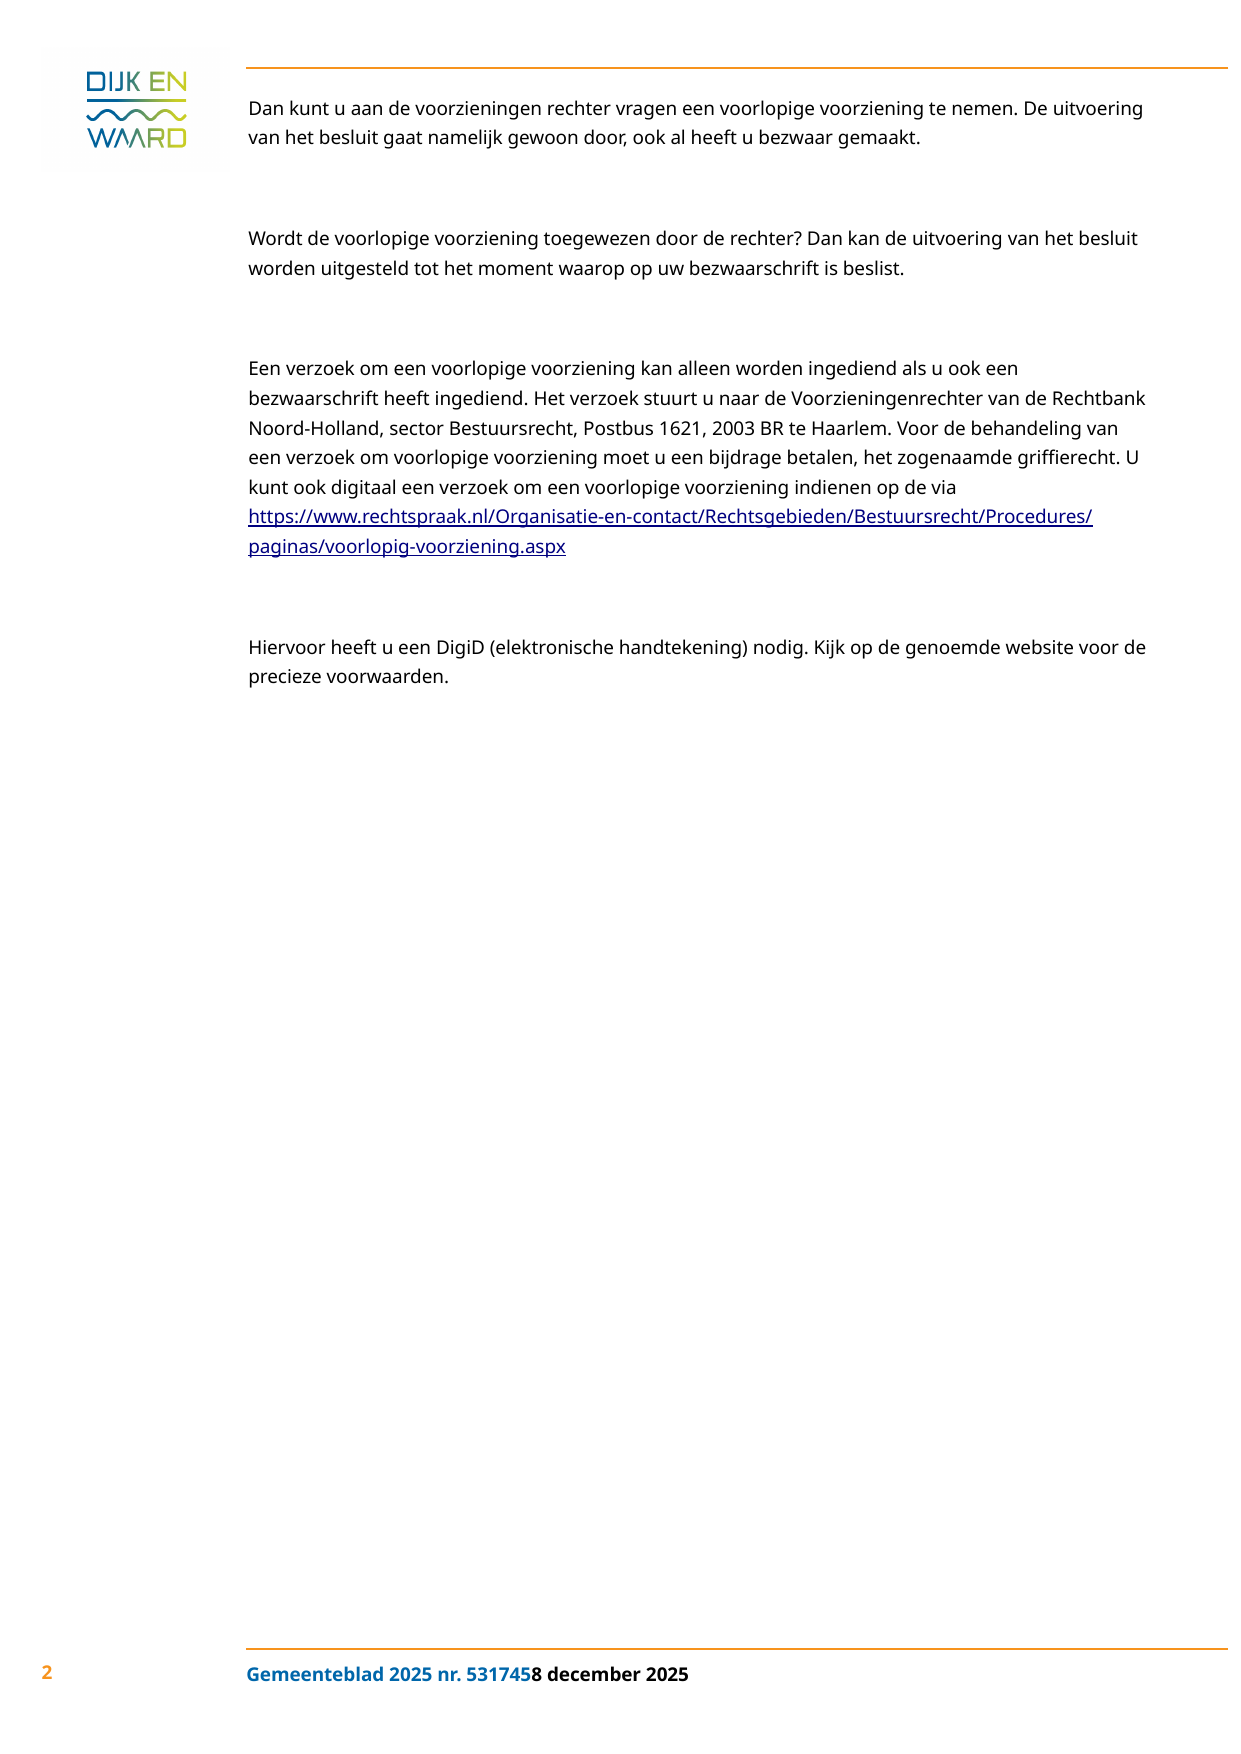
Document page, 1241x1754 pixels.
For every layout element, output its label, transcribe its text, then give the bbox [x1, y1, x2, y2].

text Wordt de voorlopige voorziening toegewezen door de rechter? Dan kan de uitvoering van het besluit worden uitgesteld tot het moment waarop op uw bezwaarschrift is beslist. [248, 225, 1152, 281]
picture [41, 47, 231, 172]
text Hiervoor heeft u een DigiD (elektronische handtekening) nodig. Kijk op de genoemde website voor de precieze voorwaarden. [248, 634, 1152, 689]
text Een verzoek om een voorlopige voorziening kan alleen worden ingediend als u ook een bezwaarschrift heeft ingediend. Het verzoek stuurt u naar de Voorzieningenrechter van de Rechtbank Noord-Holland, sector Bestuursrecht, Postbus 1621, 2003 BR te Haarlem. Voor de behandeling van een verzoek om voorlopige voorziening moet u een bijdrage betalen, het zogenaamde griffierecht. U kunt ook digitaal een verzoek om een voorlopige voorziening indienen op de via https://www.rechtspraak.nl/Organisatie-en-contact/Rechtsgebieden/Bestuursrecht/Procedures/paginas/voorlopig-voorziening.aspx [248, 356, 1152, 559]
text Dan kunt u aan de voorzieningen rechter vragen een voorlopige voorziening te nemen. De uitvoering van het besluit gaat namelijk gewoon door, ook al heeft u bezwaar gemaakt. [248, 95, 1152, 150]
